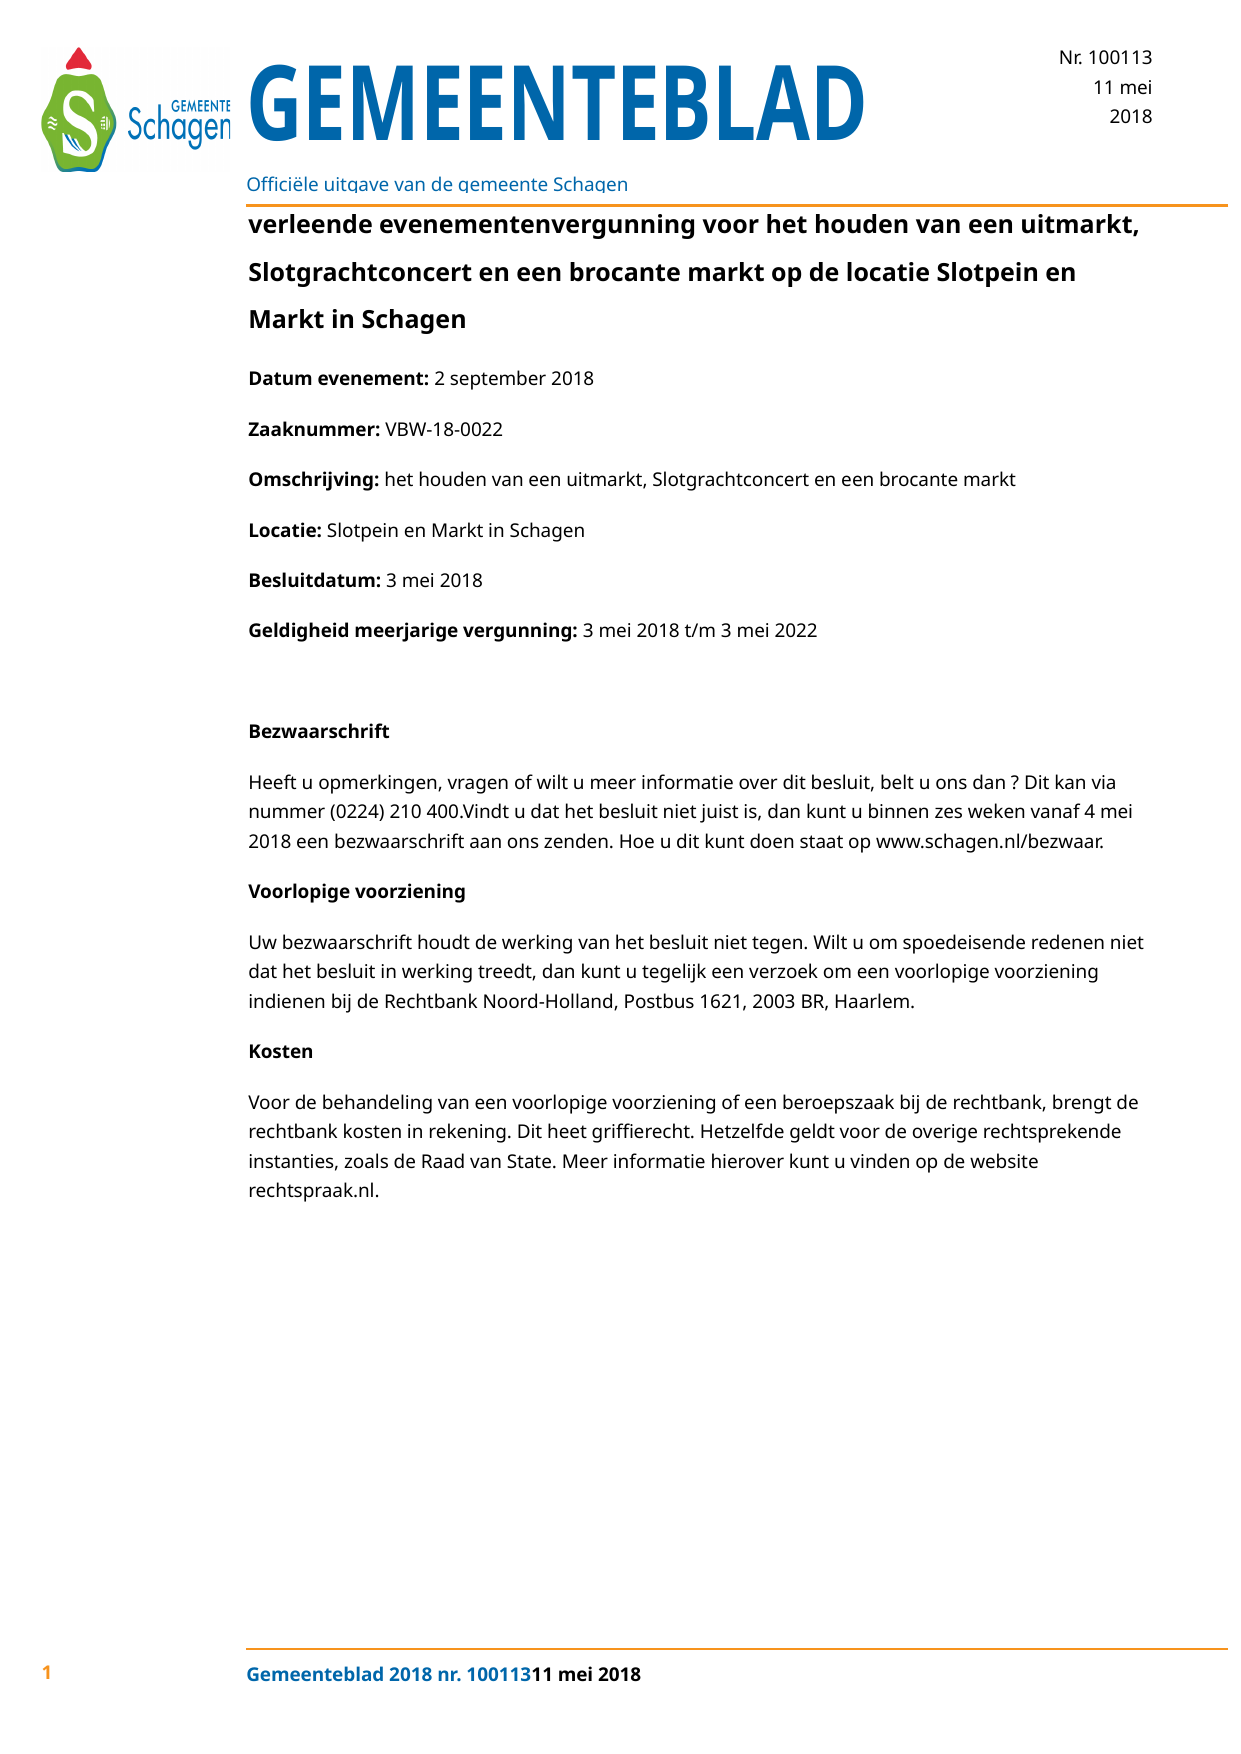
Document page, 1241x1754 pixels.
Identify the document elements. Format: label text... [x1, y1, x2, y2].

text Heeft u opmerkingen, vragen of wilt u meer informatie over dit besluit, belt u ons dan ? Dit kan via nummer (0224) 210 400.Vindt u dat het besluit niet juist is, dan kunt u binnen zes weken vanaf 4 mei 2018 een bezwaarschrift aan ons zenden. Hoe u dit kunt doen staat op www.schagen.nl/bezwaar. [248, 769, 1152, 854]
text Locatie: Slotpein en Markt in Schagen [248, 517, 1152, 542]
text Zaaknummer: VBW-18-0022 [248, 416, 1152, 442]
text Voor de behandeling van een voorlopige voorziening of een beroepszaak bij de rechtbank, brengt de rechtbank kosten in rekening. Dit heet griffierecht. Hetzelfde geldt voor de overige rechtsprekende instanties, zoals de Raad van State. Meer informatie hierover kunt u vinden op de website rechtspraak.nl. [248, 1089, 1152, 1203]
picture [41, 47, 231, 172]
text Geldigheid meerjarige vergunning: 3 mei 2018 t/m 3 mei 2022 [248, 618, 1152, 643]
text Datum evenement: 2 september 2018 [248, 366, 1152, 391]
text Uw bezwaarschrift houdt de werking van het besluit niet tegen. Wilt u om spoedeisende redenen niet dat het besluit in werking treedt, dan kunt u tegelijk een verzoek om een voorlopige voorziening indienen bij de Rechtbank Noord-Holland, Postbus 1621, 2003 BR, Haarlem. [248, 929, 1152, 1014]
text Voorlopige voorziening [248, 878, 1152, 904]
text verleende evenementenvergunning voor het houden van een uitmarkt, Slotgrachtconcert en een brocante markt op de locatie Slotpein en Markt in Schagen [248, 207, 1152, 336]
text Omschrijving: het houden van een uitmarkt, Slotgrachtconcert en een brocante markt [248, 466, 1152, 492]
text Bezwaarschrift [248, 718, 1152, 744]
text Kosten [248, 1038, 1152, 1064]
text Besluitdatum: 3 mei 2018 [248, 567, 1152, 593]
